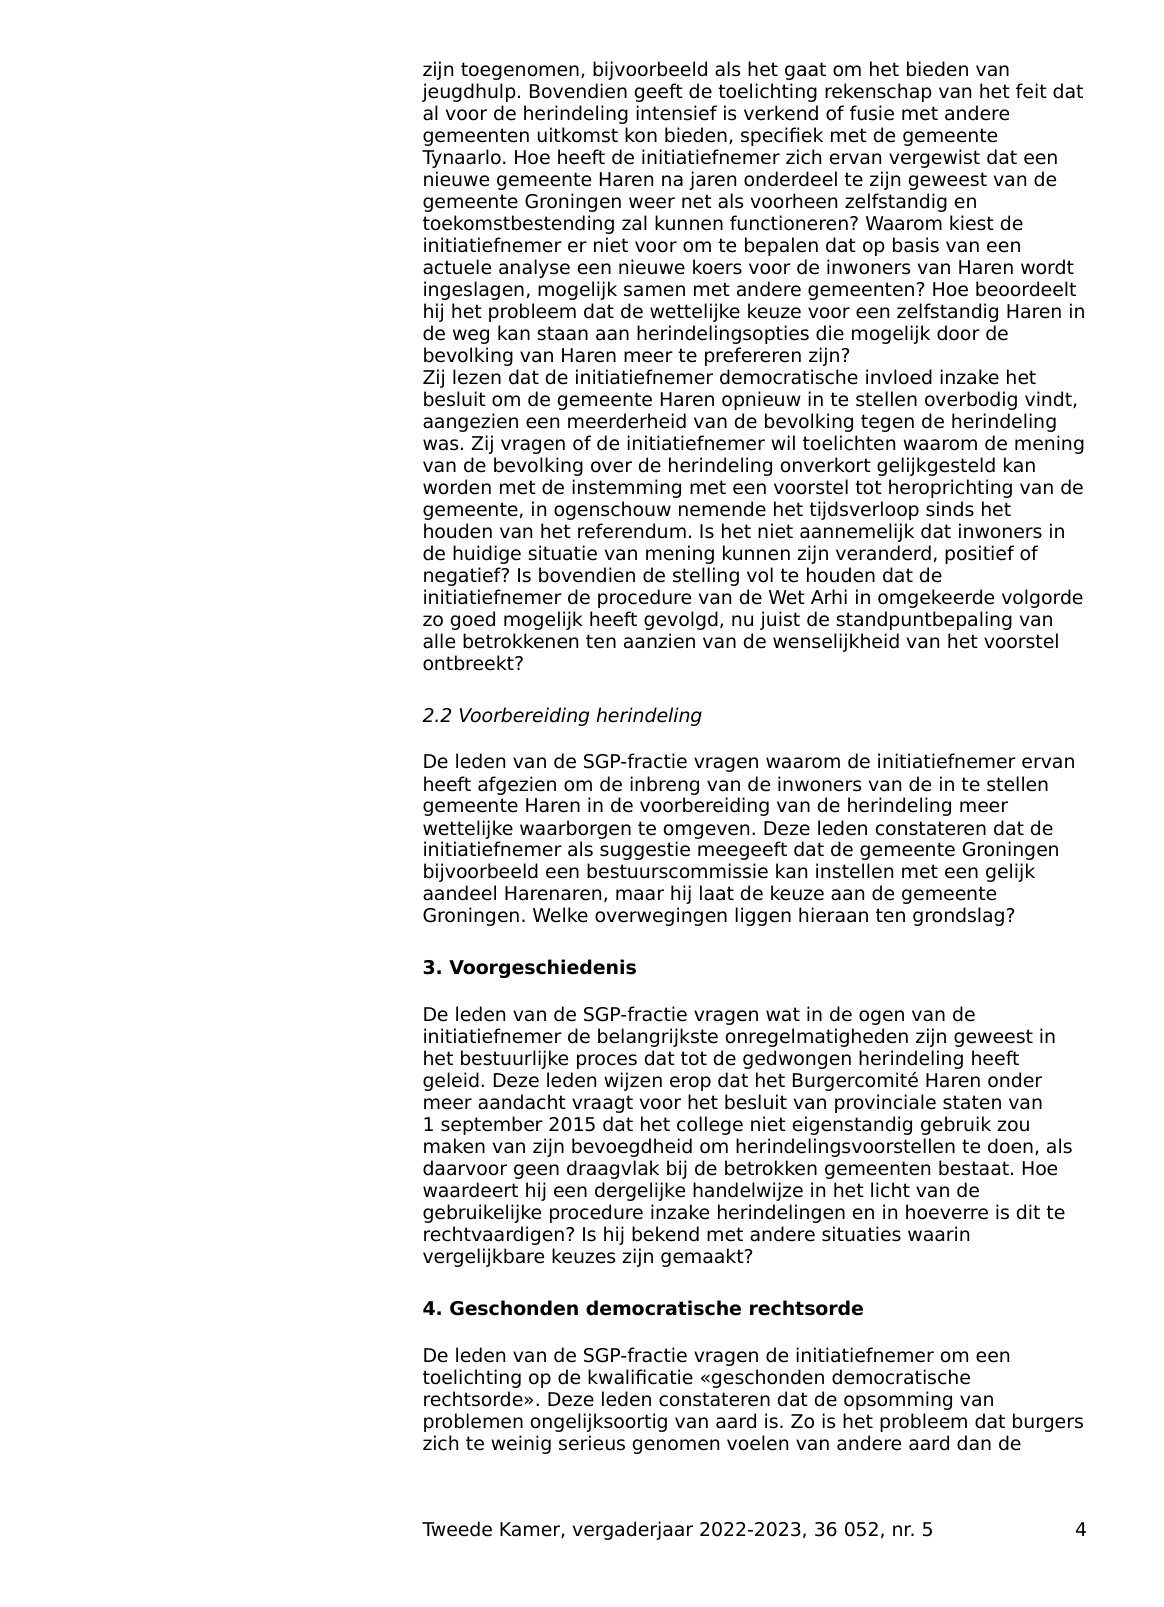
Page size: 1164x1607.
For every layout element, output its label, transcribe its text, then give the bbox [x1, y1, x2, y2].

text De leden van de SGP-fractie vragen de initiatiefnemer om een toelichting op de kwalificatie «geschonden democratische rechtsorde». Deze leden constateren dat de opsomming van problemen ongelijksoortig van aard is. Zo is het probleem dat burgers zich te weinig serieus genomen voelen van andere aard dan de [422, 1345, 1087, 1455]
subtitle 3. Voorgeschiedenis [422, 957, 1087, 979]
text zijn toegenomen, bijvoorbeeld als het gaat om het bieden van jeugdhulp. Bovendien geeft de toelichting rekenschap van het feit dat al voor de herindeling intensief is verkend of fusie met andere gemeenten uitkomst kon bieden, specifiek met de gemeente Tynaarlo. Hoe heeft de initiatiefnemer zich ervan vergewist dat een nieuwe gemeente Haren na jaren onderdeel te zijn geweest van de gemeente Groningen weer net als voorheen zelfstandig en toekomstbestending zal kunnen functioneren? Waarom kiest de initiatiefnemer er niet voor om te bepalen dat op basis van een actuele analyse een nieuwe koers voor de inwoners van Haren wordt ingeslagen, mogelijk samen met andere gemeenten? Hoe beoordeelt hij het probleem dat de wettelijke keuze voor een zelfstandig Haren in de weg kan staan aan herindelingsopties die mogelijk door de bevolking van Haren meer te prefereren zijn? [422, 59, 1087, 367]
subtitle 4. Geschonden democratische rechtsorde [422, 1298, 1087, 1320]
subtitle 2.2 Voorbereiding herindeling [422, 704, 1087, 726]
text De leden van de SGP-fractie vragen waarom de initiatiefnemer ervan heeft afgezien om de inbreng van de inwoners van de in te stellen gemeente Haren in de voorbereiding van de herindeling meer wettelijke waarborgen te omgeven. Deze leden constateren dat de initiatiefnemer als suggestie meegeeft dat de gemeente Groningen bijvoorbeeld een bestuurscommissie kan instellen met een gelijk aandeel Harenaren, maar hij laat de keuze aan de gemeente Groningen. Welke overwegingen liggen hieraan ten grondslag? [422, 751, 1087, 927]
text Zij lezen dat de initiatiefnemer democratische invloed inzake het besluit om de gemeente Haren opnieuw in te stellen overbodig vindt, aangezien een meerderheid van de bevolking tegen de herindeling was. Zij vragen of de initiatiefnemer wil toelichten waarom de mening van de bevolking over de herindeling onverkort gelijkgesteld kan worden met de instemming met een voorstel tot heroprichting van de gemeente, in ogenschouw nemende het tijdsverloop sinds het houden van het referendum. Is het niet aannemelijk dat inwoners in de huidige situatie van mening kunnen zijn veranderd, positief of negatief? Is bovendien de stelling vol te houden dat de initiatiefnemer de procedure van de Wet Arhi in omgekeerde volgorde zo goed mogelijk heeft gevolgd, nu juist de standpuntbepaling van alle betrokkenen ten aanzien van de wenselijkheid van het voorstel ontbreekt? [422, 367, 1087, 674]
text De leden van de SGP-fractie vragen wat in de ogen van de initiatiefnemer de belangrijkste onregelmatigheden zijn geweest in het bestuurlijke proces dat tot de gedwongen herindeling heeft geleid. Deze leden wijzen erop dat het Burgercomité Haren onder meer aandacht vraagt voor het besluit van provinciale staten van 1 september 2015 dat het college niet eigenstandig gebruik zou maken van zijn bevoegdheid om herindelingsvoorstellen te doen, als daarvoor geen draagvlak bij de betrokken gemeenten bestaat. Hoe waardeert hij een dergelijke handelwijze in het licht van de gebruikelijke procedure inzake herindelingen en in hoeverre is dit te rechtvaardigen? Is hij bekend met andere situaties waarin vergelijkbare keuzes zijn gemaakt? [422, 1004, 1087, 1268]
